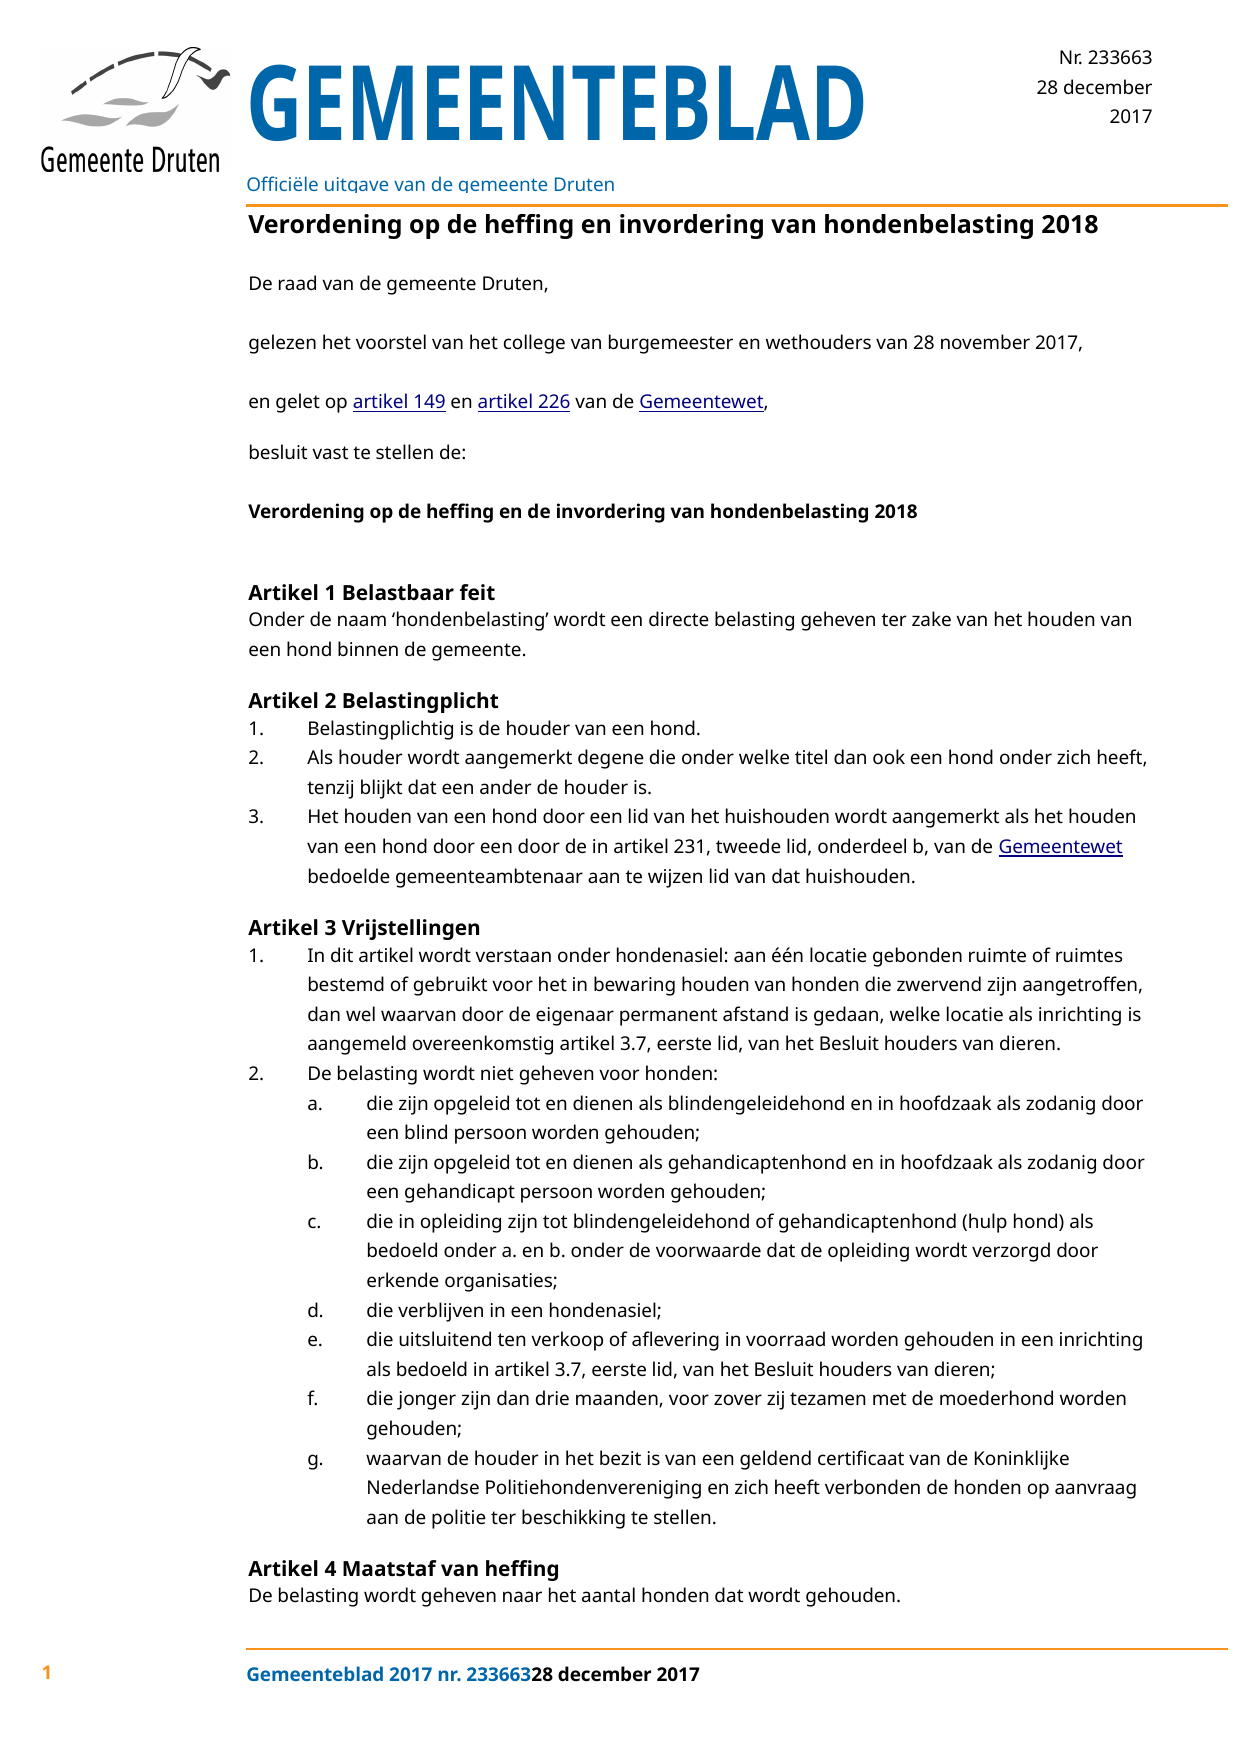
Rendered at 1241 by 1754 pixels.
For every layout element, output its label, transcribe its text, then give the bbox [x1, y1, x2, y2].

list Als houder wordt aangemerkt degene die onder welke titel dan ook een hond onder zich heeft, tenzij blijkt dat een ander de houder is. [248, 744, 1152, 800]
text De raad van de gemeente Druten, [248, 270, 1152, 296]
text De belasting wordt geheven naar het aantal honden dat wordt gehouden. [248, 1583, 1152, 1608]
text Artikel 4 Maatstaf van heffing [248, 1554, 1152, 1583]
picture [41, 47, 231, 172]
list In dit artikel wordt verstaan onder hondenasiel: aan één locatie gebonden ruimte of ruimtes bestemd of gebruikt voor het in bewaring houden van honden die zwervend zijn aangetroffen, dan wel waarvan door de eigenaar permanent afstand is gedaan, welke locatie als inrichting is aangemeld overeenkomstig artikel 3.7, eerste lid, van het Besluit houders van dieren. [248, 942, 1152, 1056]
text Artikel 2 Belastingplicht [248, 687, 1152, 715]
text Verordening op de heffing en invordering van hondenbelasting 2018 [248, 207, 1152, 241]
list die zijn opgeleid tot en dienen als gehandicaptenhond en in hoofdzaak als zodanig door een gehandicapt persoon worden gehouden; [307, 1149, 1152, 1204]
list die uitsluitend ten verkoop of aflevering in voorraad worden gehouden in een inrichting als bedoeld in artikel 3.7, eerste lid, van het Besluit houders van dieren; [307, 1326, 1152, 1382]
list die in opleiding zijn tot blindengeleidehond of gehandicaptenhond (hulp hond) als bedoeld onder a. en b. onder de voorwaarde dat de opleiding wordt verzorgd door erkende organisaties; [307, 1208, 1152, 1293]
text Artikel 3 Vrijstellingen [248, 913, 1152, 942]
text besluit vast te stellen de: [248, 439, 1152, 465]
text en gelet op artikel 149 en artikel 226 van de Gemeentewet, [248, 389, 1152, 414]
list die zijn opgeleid tot en dienen als blindengeleidehond en in hoofdzaak als zodanig door een blind persoon worden gehouden; [307, 1090, 1152, 1145]
list die verblijven in een hondenasiel; [307, 1297, 1152, 1322]
text gelezen het voorstel van het college van burgemeester en wethouders van 28 november 2017, [248, 329, 1152, 355]
list Belastingplichtig is de houder van een hond. [248, 715, 1152, 741]
list die jonger zijn dan drie maanden, voor zover zij tezamen met de moederhond worden gehouden; [307, 1386, 1152, 1441]
list Het houden van een hond door een lid van het huishouden wordt aangemerkt als het houden van een hond door een door de in artikel 231, tweede lid, onderdeel b, van de Gemeentewet bedoelde gemeenteambtenaar aan te wijzen lid van dat huishouden. [248, 804, 1152, 889]
list waarvan de houder in het bezit is van een geldend certificaat van de Koninklijke Nederlandse Politiehondenvereniging en zich heeft verbonden de honden op aanvraag aan de politie ter beschikking te stellen. [307, 1445, 1152, 1529]
text Artikel 1 Belastbaar feit [248, 578, 1152, 607]
text Verordening op de heffing en de invordering van hondenbelasting 2018 [248, 498, 1152, 524]
list De belasting wordt niet geheven voor honden: [248, 1060, 1152, 1086]
text Onder de naam ‘hondenbelasting’ wordt een directe belasting geheven ter zake van het houden van een hond binnen de gemeente. [248, 607, 1152, 662]
